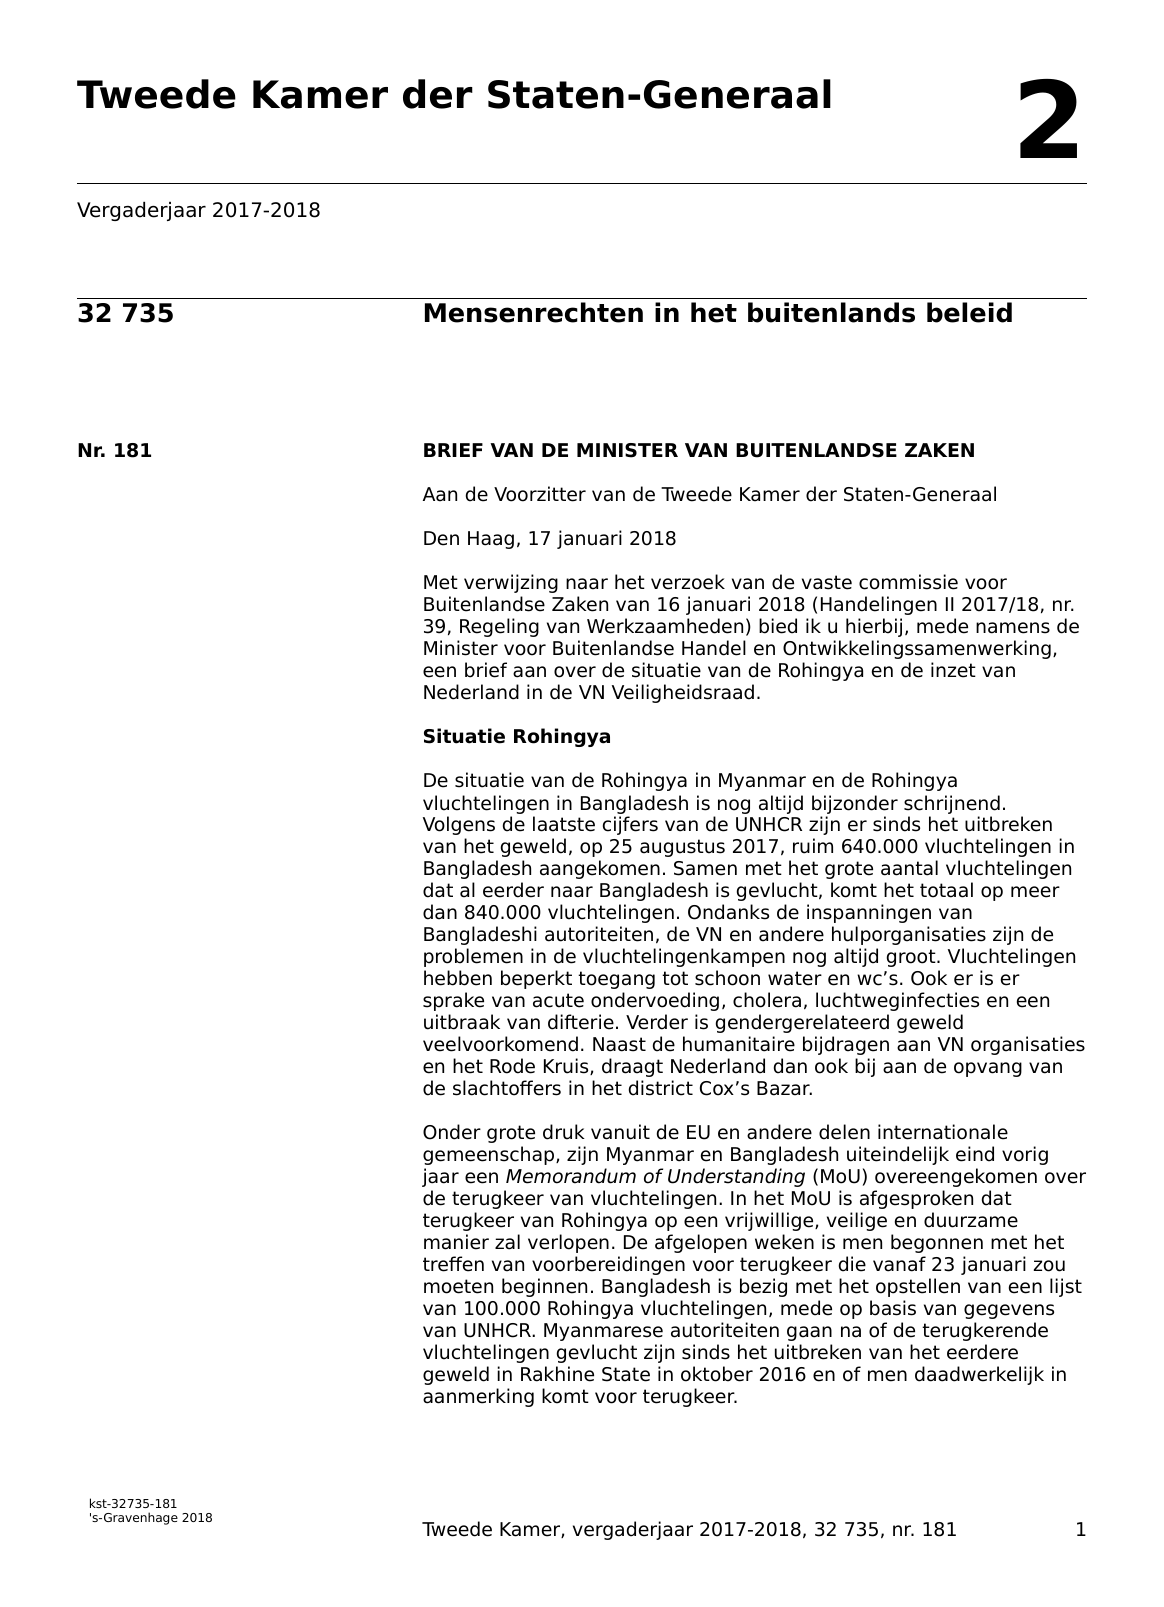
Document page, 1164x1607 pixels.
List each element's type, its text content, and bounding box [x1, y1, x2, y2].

table_cell Vergaderjaar 2017-2018 [77, 184, 1087, 298]
text kst-32735-181 [88, 1497, 323, 1511]
text Den Haag, 17 januari 2018 [422, 528, 1087, 550]
text Met verwijzing naar het verzoek van de vaste commissie voor Buitenlandse Zaken van 16 januari 2018 (Handelingen II 2017/18, nr. 39, Regeling van Werkzaamheden) bied ik u hierbij, mede namens de Minister voor Buitenlandse Handel en Ontwikkelingssamenwerking, een brief aan over de situatie van de Rohingya en de inzet van Nederland in de VN Veiligheidsraad. [422, 572, 1087, 704]
text 's-Gravenhage 2018 [88, 1511, 323, 1525]
table_header 2 [886, 59, 1087, 183]
text Aan de Voorzitter van de Tweede Kamer der Staten-Generaal [422, 484, 1087, 506]
subtitle 32 735 Mensenrechten in het buitenlands beleid [77, 299, 1087, 329]
table_header Tweede Kamer der Staten-Generaal [77, 59, 886, 183]
subtitle Situatie Rohingya [422, 726, 1087, 748]
subtitle Nr. 181 BRIEF VAN DE MINISTER VAN BUITENLANDSE ZAKEN [77, 440, 1087, 462]
text Onder grote druk vanuit de EU en andere delen internationale gemeenschap, zijn Myanmar en Bangladesh uiteindelijk eind vorig jaar een Memorandum of Understanding (MoU) overeengekomen over de terugkeer van vluchtelingen. In het MoU is afgesproken dat terugkeer van Rohingya op een vrijwillige, veilige en duurzame manier zal verlopen. De afgelopen weken is men begonnen met het treffen van voorbereidingen voor terugkeer die vanaf 23 januari zou moeten beginnen. Bangladesh is bezig met het opstellen van een lijst van 100.000 Rohingya vluchtelingen, mede op basis van gegevens van UNHCR. Myanmarese autoriteiten gaan na of de terugkerende vluchtelingen gevlucht zijn sinds het uitbreken van het eerdere geweld in Rakhine State in oktober 2016 en of men daadwerkelijk in aanmerking komt voor terugkeer. [422, 1122, 1087, 1408]
text De situatie van de Rohingya in Myanmar en de Rohingya vluchtelingen in Bangladesh is nog altijd bijzonder schrijnend. Volgens de laatste cijfers van de UNHCR zijn er sinds het uitbreken van het geweld, op 25 augustus 2017, ruim 640.000 vluchtelingen in Bangladesh aangekomen. Samen met het grote aantal vluchtelingen dat al eerder naar Bangladesh is gevlucht, komt het totaal op meer dan 840.000 vluchtelingen. Ondanks de inspanningen van Bangladeshi autoriteiten, de VN en andere hulporganisaties zijn de problemen in de vluchtelingenkampen nog altijd groot. Vluchtelingen hebben beperkt toegang tot schoon water en wc’s. Ook er is er sprake van acute ondervoeding, cholera, luchtweginfecties en een uitbraak van difterie. Verder is gendergerelateerd geweld veelvoorkomend. Naast de humanitaire bijdragen aan VN organisaties en het Rode Kruis, draagt Nederland dan ook bij aan de opvang van de slachtoffers in het district Cox’s Bazar. [422, 770, 1087, 1100]
